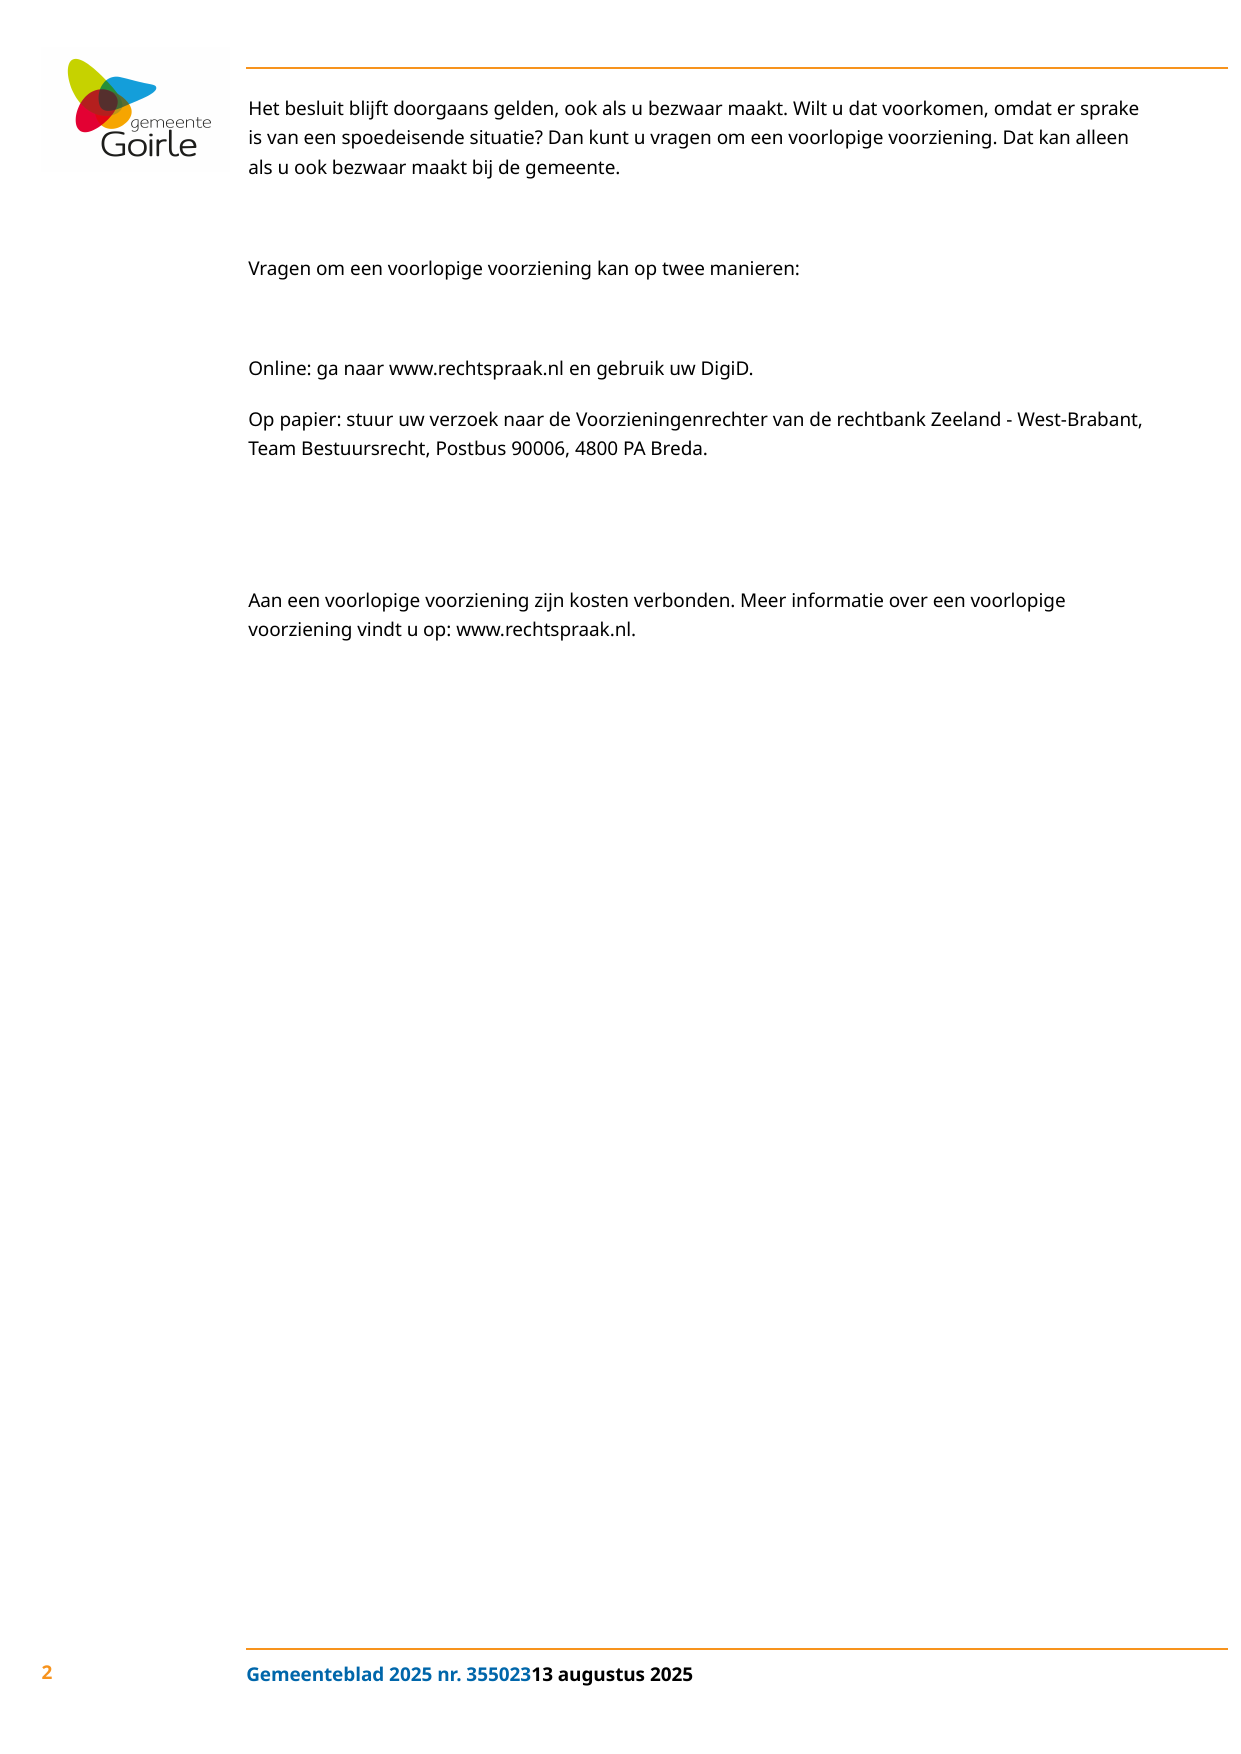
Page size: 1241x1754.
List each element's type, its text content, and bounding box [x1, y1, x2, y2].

text Vragen om een voorlopige voorziening kan op twee manieren: [248, 255, 1152, 281]
text Op papier: stuur uw verzoek naar de Voorzieningenrechter van de rechtbank Zeeland - West-Brabant, Team Bestuursrecht, Postbus 90006, 4800 PA Breda. [248, 406, 1152, 461]
text Online: ga naar www.rechtspraak.nl en gebruik uw DigiD. [248, 356, 1152, 381]
picture [41, 47, 231, 172]
text Aan een voorlopige voorziening zijn kosten verbonden. Meer informatie over een voorlopige voorziening vindt u op: www.rechtspraak.nl. [248, 587, 1152, 642]
text Het besluit blijft doorgaans gelden, ook als u bezwaar maakt. Wilt u dat voorkomen, omdat er sprake is van een spoedeisende situatie? Dan kunt u vragen om een voorlopige voorziening. Dat kan alleen als u ook bezwaar maakt bij de gemeente. [248, 95, 1152, 180]
